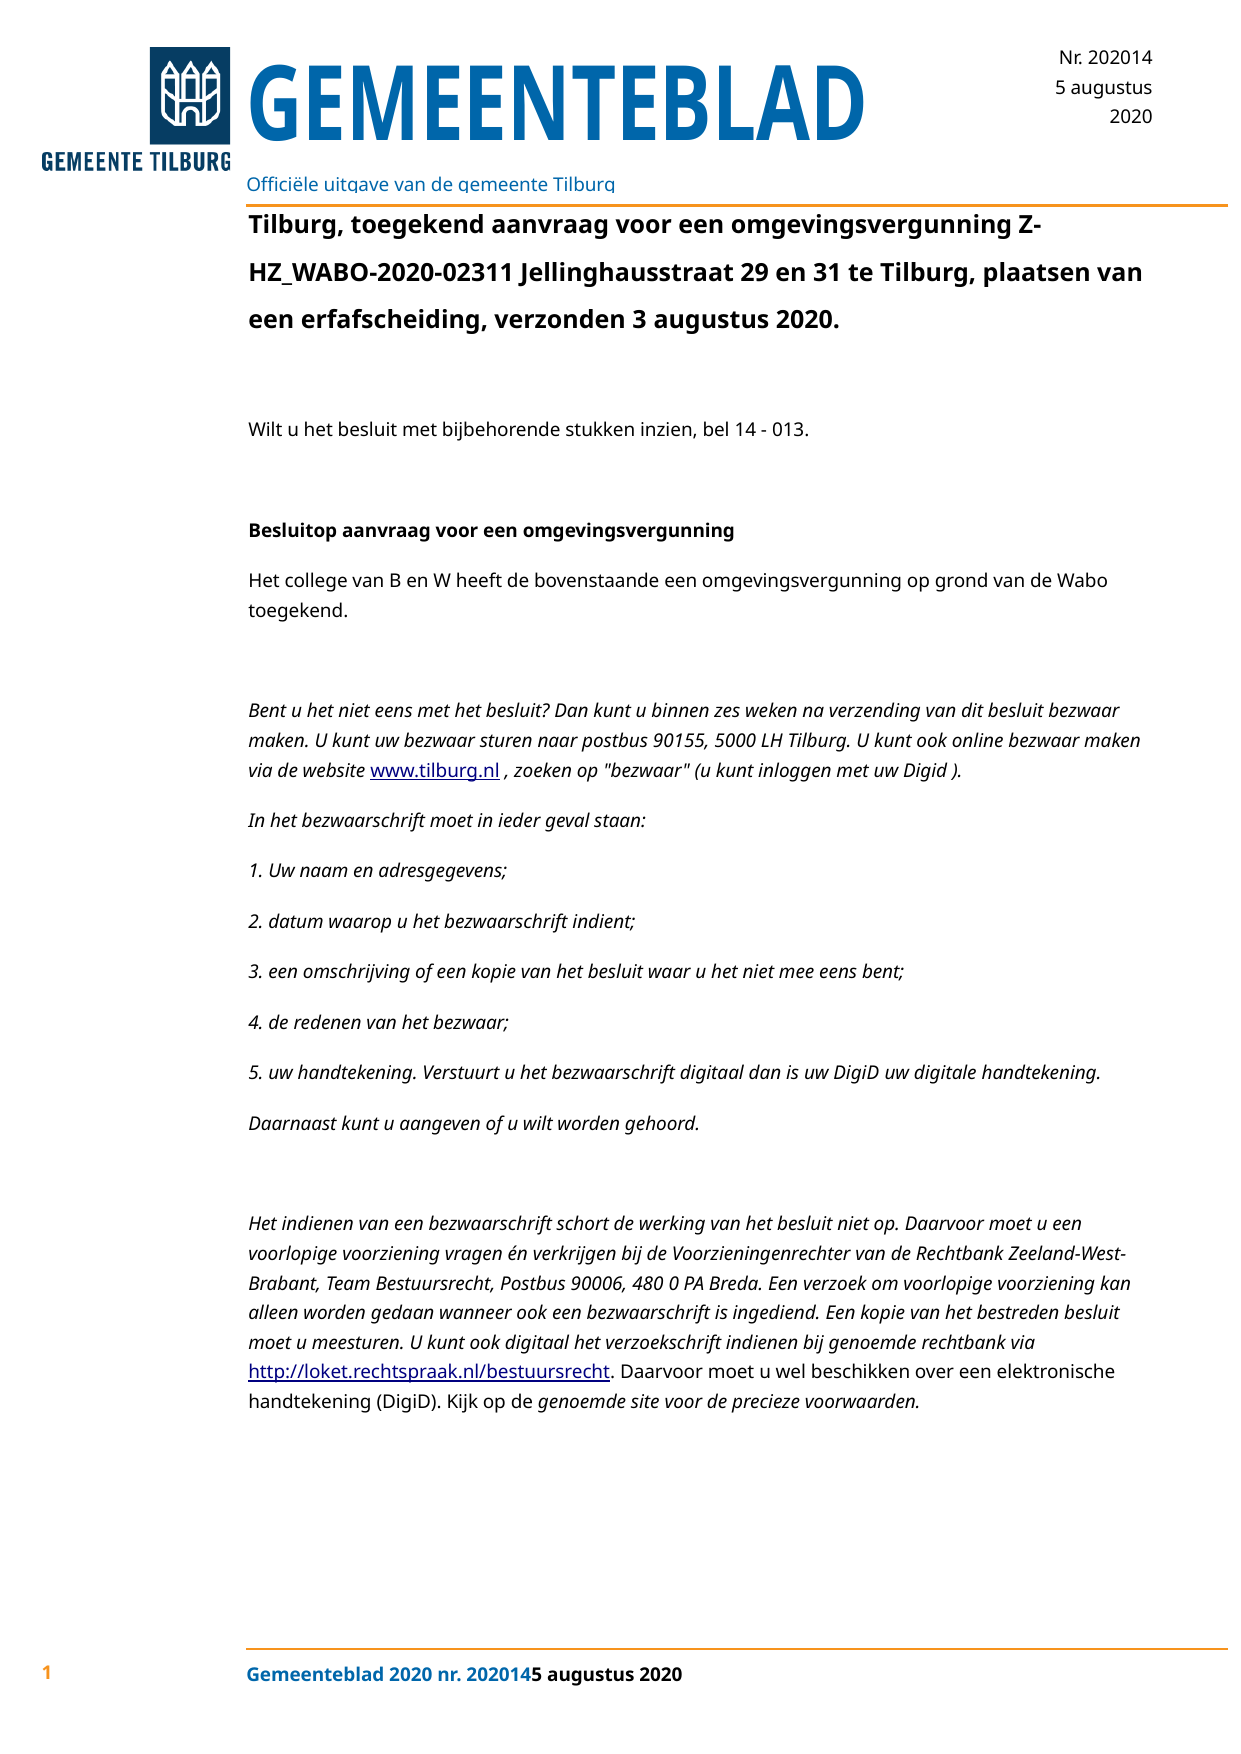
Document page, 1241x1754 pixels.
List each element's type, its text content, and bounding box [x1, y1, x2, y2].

text 2. datum waarop u het bezwaarschrift indient; [248, 908, 1152, 934]
picture [41, 47, 231, 172]
text 5. uw handtekening. Verstuurt u het bezwaarschrift digitaal dan is uw DigiD uw digitale handtekening. [248, 1059, 1152, 1085]
text Wilt u het besluit met bijbehorende stukken inzien, bel 14 - 013. [248, 416, 1152, 442]
text 1. Uw naam en adresgegevens; [248, 858, 1152, 883]
text In het bezwaarschrift moet in ieder geval staan: [248, 807, 1152, 833]
text Het indienen van een bezwaarschrift schort de werking van het besluit niet op. Daarvoor moet u een voorlopige voorziening vragen én verkrijgen bij de Voorzieningenrechter van de Rechtbank Zeeland-West-Brabant, Team Bestuursrecht, Postbus 90006, 480 0 PA Breda. Een verzoek om voorlopige voorziening kan alleen worden gedaan wanneer ook een bezwaarschrift is ingediend. Een kopie van het bestreden besluit moet u meesturen. U kunt ook digitaal het verzoekschrift indienen bij genoemde rechtbank via http://loket.rechtspraak.nl/bestuursrecht. Daarvoor moet u wel beschikken over een elektronische handtekening (DigiD). Kijk op de genoemde site voor de precieze voorwaarden. [248, 1211, 1152, 1414]
text Daarnaast kunt u aangeven of u wilt worden gehoord. [248, 1110, 1152, 1135]
text Besluitop aanvraag voor een omgevingsvergunning [248, 517, 1152, 542]
text Tilburg, toegekend aanvraag voor een omgevingsvergunning Z-HZ_WABO-2020-02311 Jellinghausstraat 29 en 31 te Tilburg, plaatsen van een erfafscheiding, verzonden 3 augustus 2020. [248, 207, 1152, 336]
text Het college van B en W heeft de bovenstaande een omgevingsvergunning op grond van de Wabo toegekend. [248, 567, 1152, 622]
text 4. de redenen van het bezwaar; [248, 1009, 1152, 1034]
text Bent u het niet eens met het besluit? Dan kunt u binnen zes weken na verzending van dit besluit bezwaar maken. U kunt uw bezwaar sturen naar postbus 90155, 5000 LH Tilburg. U kunt ook online bezwaar maken via de website www.tilburg.nl , zoeken op "bezwaar" (u kunt inloggen met uw Digid ). [248, 698, 1152, 782]
text 3. een omschrijving of een kopie van het besluit waar u het niet mee eens bent; [248, 958, 1152, 984]
